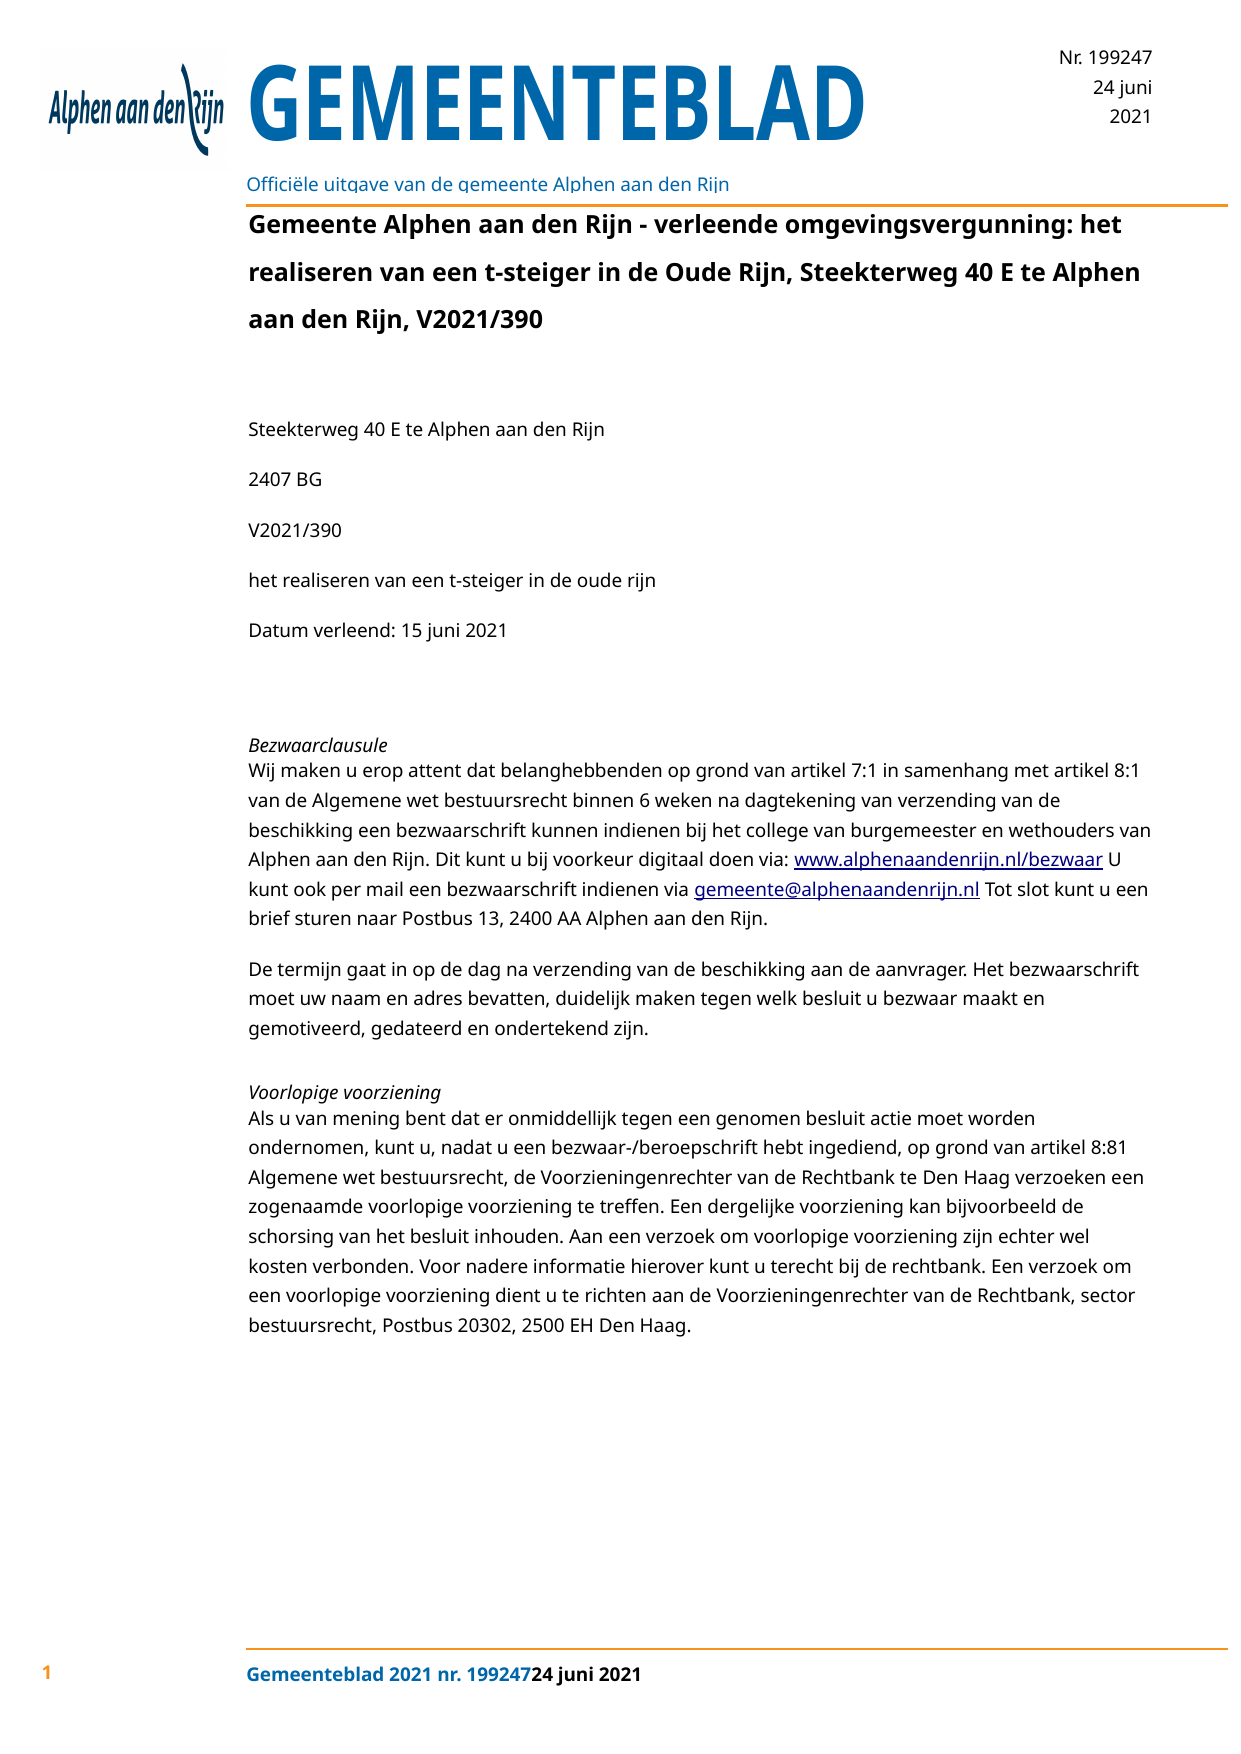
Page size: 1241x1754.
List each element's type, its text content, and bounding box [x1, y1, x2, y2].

picture [41, 47, 231, 172]
text 2407 BG [248, 466, 1152, 492]
text Bezwaarclausule [248, 732, 1152, 758]
text Voorlopige voorziening [248, 1079, 1152, 1105]
text Datum verleend: 15 juni 2021 [248, 618, 1152, 643]
text V2021/390 [248, 517, 1152, 542]
text Wij maken u erop attent dat belanghebbenden op grond van artikel 7:1 in samenhang met artikel 8:1 van de Algemene wet bestuursrecht binnen 6 weken na dagtekening van verzending van de beschikking een bezwaarschrift kunnen indienen bij het college van burgemeester en wethouders van Alphen aan den Rijn. Dit kunt u bij voorkeur digitaal doen via: www.alphenaandenrijn.nl/bezwaar U kunt ook per mail een bezwaarschrift indienen via gemeente@alphenaandenrijn.nl Tot slot kunt u een brief sturen naar Postbus 13, 2400 AA Alphen aan den Rijn. [248, 758, 1152, 931]
text Gemeente Alphen aan den Rijn - verleende omgevingsvergunning: het realiseren van een t-steiger in de Oude Rijn, Steekterweg 40 E te Alphen aan den Rijn, V2021/390 [248, 207, 1152, 336]
text Steekterweg 40 E te Alphen aan den Rijn [248, 416, 1152, 442]
text het realiseren van een t-steiger in de oude rijn [248, 567, 1152, 593]
text De termijn gaat in op de dag na verzending van de beschikking aan de aanvrager. Het bezwaarschrift moet uw naam en adres bevatten, duidelijk maken tegen welk besluit u bezwaar maakt en gemotiveerd, gedateerd en ondertekend zijn. [248, 956, 1152, 1041]
text Als u van mening bent dat er onmiddellijk tegen een genomen besluit actie moet worden ondernomen, kunt u, nadat u een bezwaar-/beroepschrift hebt ingediend, op grond van artikel 8:81 Algemene wet bestuursrecht, de Voorzieningenrechter van de Rechtbank te Den Haag verzoeken een zogenaamde voorlopige voorziening te treffen. Een dergelijke voorziening kan bijvoorbeeld de schorsing van het besluit inhouden. Aan een verzoek om voorlopige voorziening zijn echter wel kosten verbonden. Voor nadere informatie hierover kunt u terecht bij de rechtbank. Een verzoek om een voorlopige voorziening dient u te richten aan de Voorzieningenrechter van de Rechtbank, sector bestuursrecht, Postbus 20302, 2500 EH Den Haag. [248, 1105, 1152, 1338]
